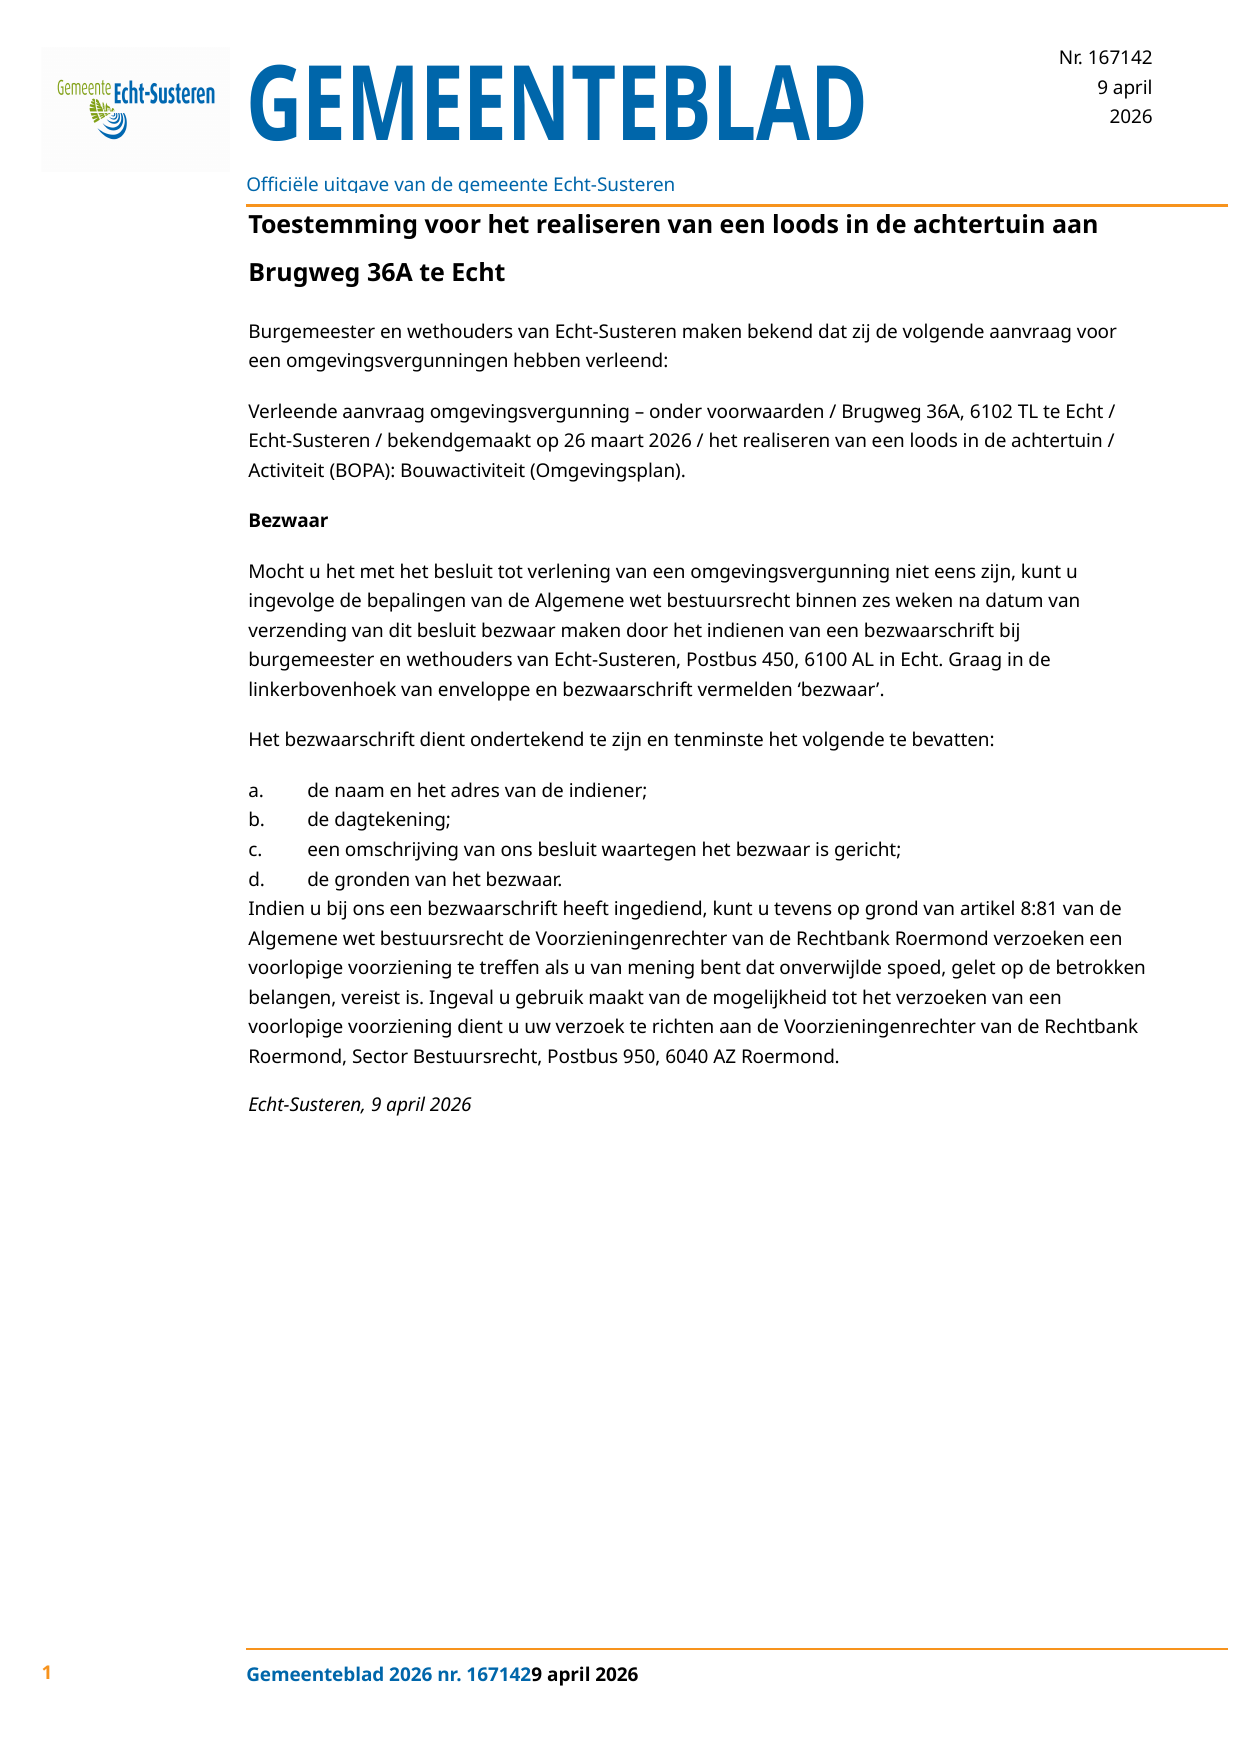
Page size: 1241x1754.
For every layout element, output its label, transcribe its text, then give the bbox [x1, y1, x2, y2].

list de naam en het adres van de indiener; [248, 777, 1152, 803]
list een omschrijving van ons besluit waartegen het bezwaar is gericht; [248, 836, 1152, 862]
text Toestemming voor het realiseren van een loods in de achtertuin aan Brugweg 36A te Echt [248, 207, 1152, 288]
list de gronden van het bezwaar. [248, 866, 1152, 892]
text Burgemeester en wethouders van Echt-Susteren maken bekend dat zij de volgende aanvraag voor een omgevingsvergunningen hebben verleend: [248, 318, 1152, 373]
text Bezwaar [248, 507, 1152, 533]
list de dagtekening; [248, 807, 1152, 832]
text Echt-Susteren, 9 april 2026 [248, 1091, 1152, 1117]
text Het bezwaarschrift dient ondertekend te zijn en tenminste het volgende te bevatten: [248, 727, 1152, 752]
text Verleende aanvraag omgevingsvergunning – onder voorwaarden / Brugweg 36A, 6102 TL te Echt / Echt-Susteren / bekendgemaakt op 26 maart 2026 / het realiseren van een loods in de achtertuin / Activiteit (BOPA): Bouwactiviteit (Omgevingsplan). [248, 398, 1152, 483]
text Indien u bij ons een bezwaarschrift heeft ingediend, kunt u tevens op grond van artikel 8:81 van de Algemene wet bestuursrecht de Voorzieningenrechter van de Rechtbank Roermond verzoeken een voorlopige voorziening te treffen als u van mening bent dat onverwijlde spoed, gelet op de betrokken belangen, vereist is. Ingeval u gebruik maakt van de mogelijkheid tot het verzoeken van een voorlopige voorziening dient u uw verzoek te richten aan de Voorzieningenrechter van de Rechtbank Roermond, Sector Bestuursrecht, Postbus 950, 6040 AZ Roermond. [248, 895, 1152, 1069]
picture [41, 47, 231, 172]
text Mocht u het met het besluit tot verlening van een omgevingsvergunning niet eens zijn, kunt u ingevolge de bepalingen van de Algemene wet bestuursrecht binnen zes weken na datum van verzending van dit besluit bezwaar maken door het indienen van een bezwaarschrift bij burgemeester en wethouders van Echt-Susteren, Postbus 450, 6100 AL in Echt. Graag in de linkerbovenhoek van enveloppe en bezwaarschrift vermelden ‘bezwaar’. [248, 558, 1152, 702]
